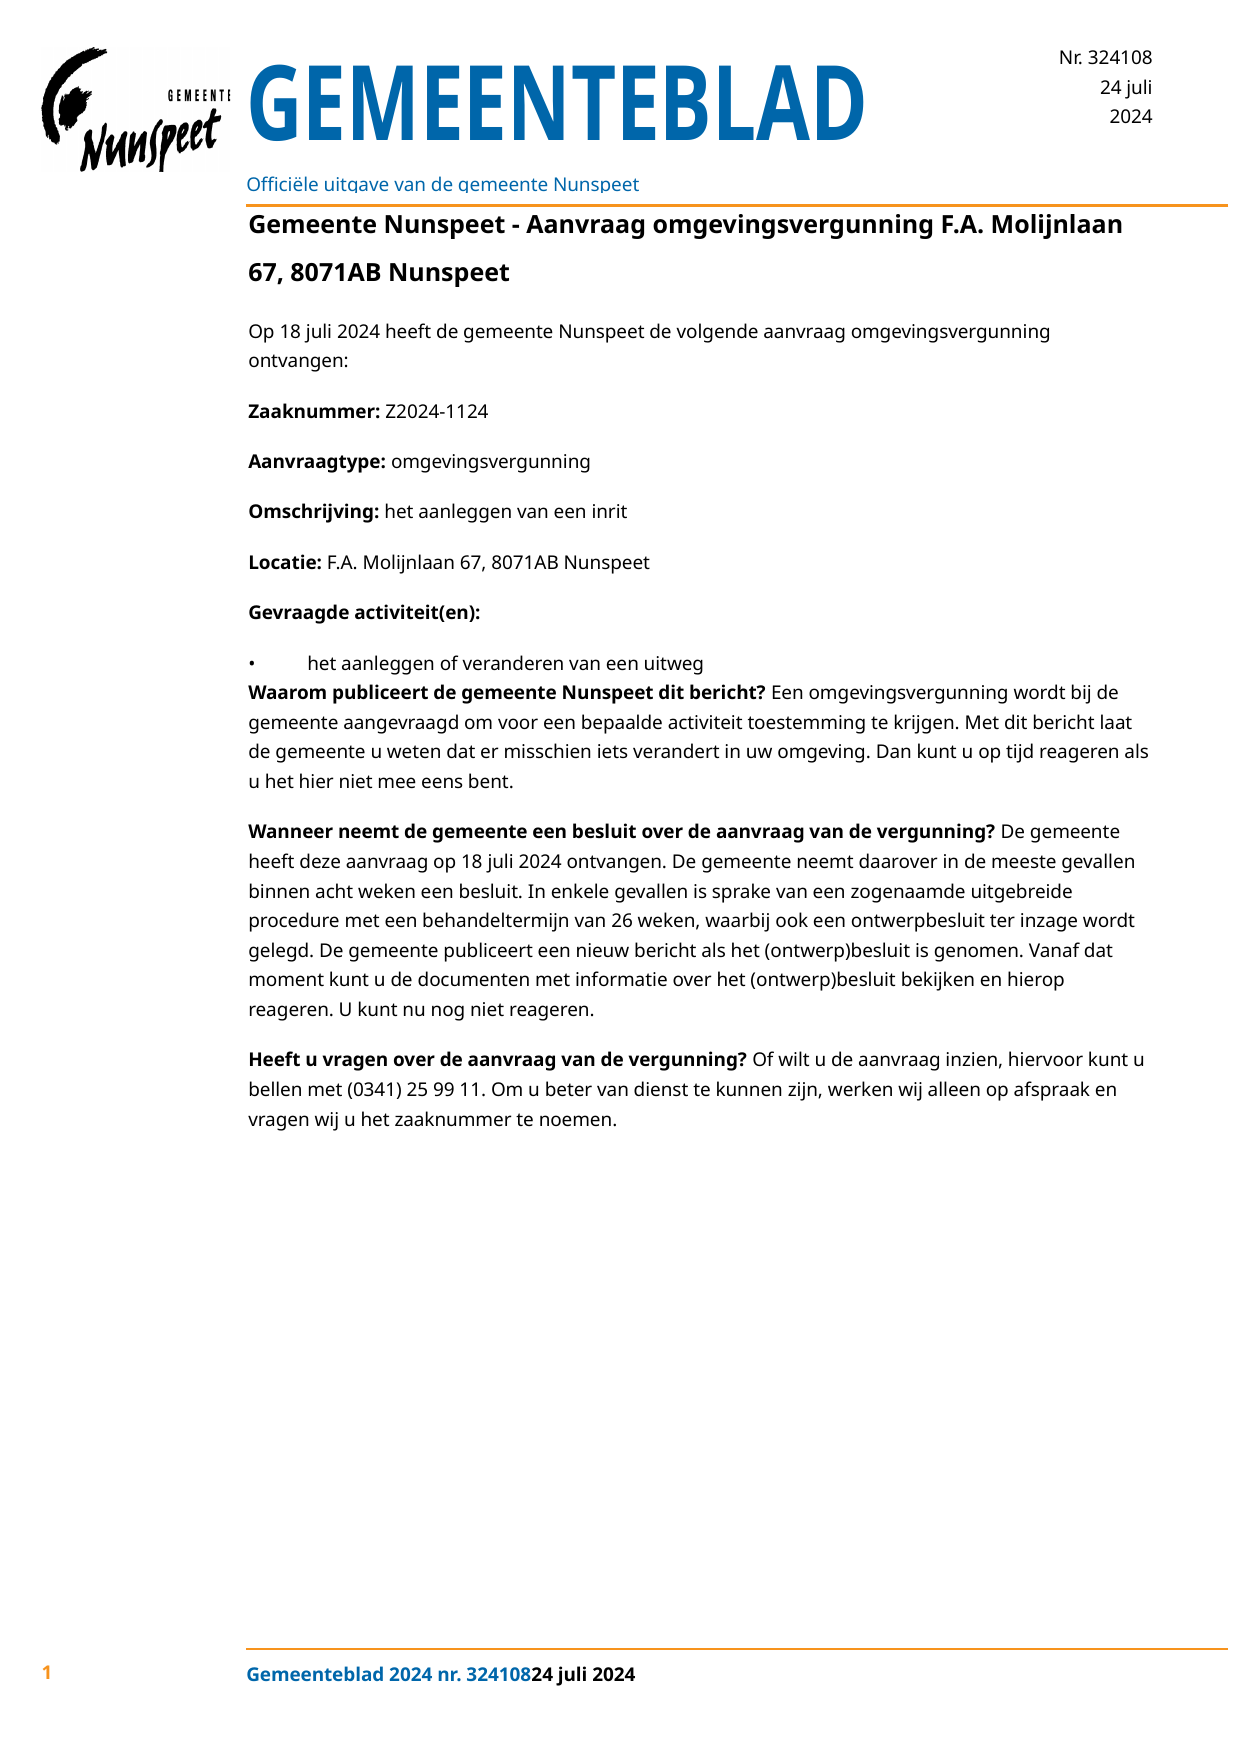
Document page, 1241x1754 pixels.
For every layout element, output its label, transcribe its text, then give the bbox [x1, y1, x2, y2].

text Zaaknummer: Z2024-1124 [248, 398, 1152, 424]
text Gemeente Nunspeet - Aanvraag omgevingsvergunning F.A. Molijnlaan 67, 8071AB Nunspeet [248, 207, 1152, 288]
text Wanneer neemt de gemeente een besluit over de aanvraag van de vergunning? De gemeente heeft deze aanvraag op 18 juli 2024 ontvangen. De gemeente neemt daarover in de meeste gevallen binnen acht weken een besluit. In enkele gevallen is sprake van een zogenaamde uitgebreide procedure met een behandeltermijn van 26 weken, waarbij ook een ontwerpbesluit ter inzage wordt gelegd. De gemeente publiceert een nieuw bericht als het (ontwerp)besluit is genomen. Vanaf dat moment kunt u de documenten met informatie over het (ontwerp)besluit bekijken en hierop reageren. U kunt nu nog niet reageren. [248, 819, 1152, 1022]
text Waarom publiceert de gemeente Nunspeet dit bericht? Een omgevingsvergunning wordt bij de gemeente aangevraagd om voor een bepaalde activiteit toestemming te krijgen. Met dit bericht laat de gemeente u weten dat er misschien iets verandert in uw omgeving. Dan kunt u op tijd reageren als u het hier niet mee eens bent. [248, 679, 1152, 794]
text Op 18 juli 2024 heeft de gemeente Nunspeet de volgende aanvraag omgevingsvergunning ontvangen: [248, 318, 1152, 373]
text Aanvraagtype: omgevingsvergunning [248, 448, 1152, 474]
picture [41, 47, 231, 172]
list het aanleggen of veranderen van een uitweg [248, 650, 1152, 676]
text Omschrijving: het aanleggen van een inrit [248, 499, 1152, 524]
text Gevraagde activiteit(en): [248, 599, 1152, 625]
text Heeft u vragen over de aanvraag van de vergunning? Of wilt u de aanvraag inzien, hiervoor kunt u bellen met (0341) 25 99 11. Om u beter van dienst te kunnen zijn, werken wij alleen op afspraak en vragen wij u het zaaknummer te noemen. [248, 1047, 1152, 1132]
text Locatie: F.A. Molijnlaan 67, 8071AB Nunspeet [248, 549, 1152, 575]
